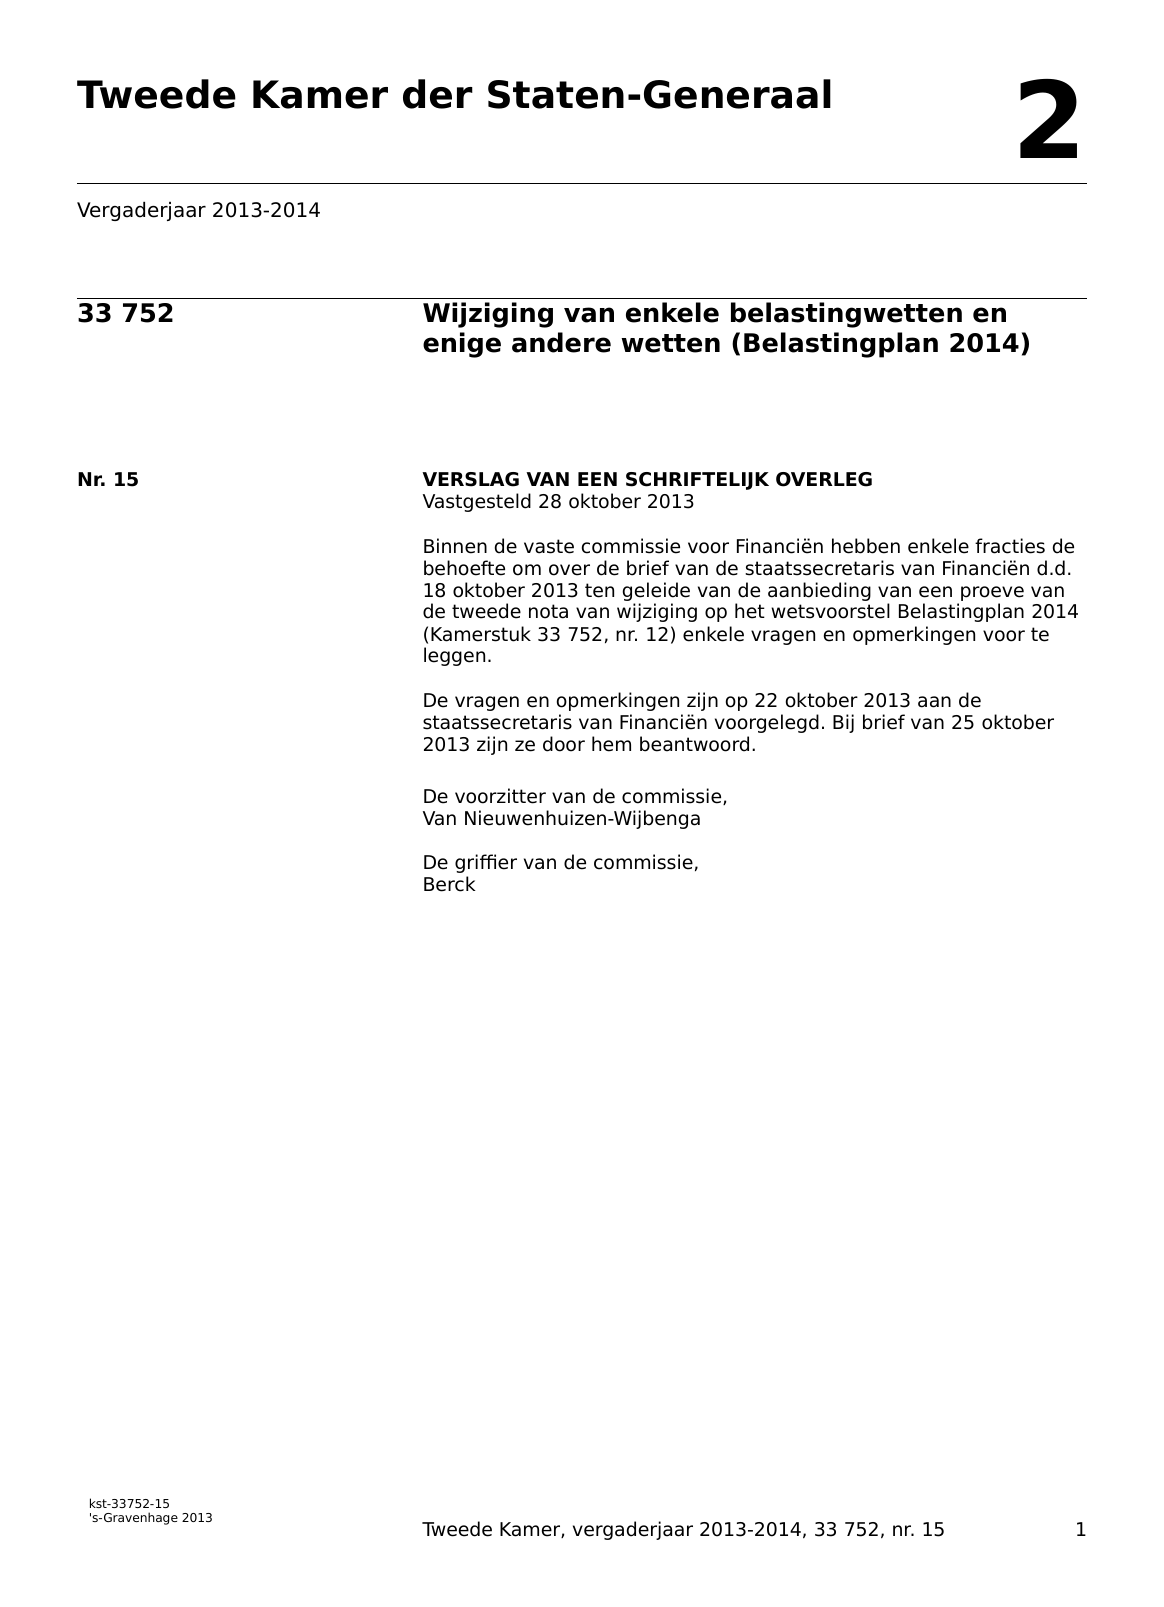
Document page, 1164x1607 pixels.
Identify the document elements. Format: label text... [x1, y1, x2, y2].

text kst-33752-15 [88, 1497, 323, 1511]
table_cell Vergaderjaar 2013-2014 [77, 184, 1087, 298]
text De griffier van de commissie, Berck [422, 852, 1087, 896]
table_header 2 [886, 59, 1087, 183]
text 's-Gravenhage 2013 [88, 1511, 323, 1525]
subtitle Nr. 15 VERSLAG VAN EEN SCHRIFTELIJK OVERLEG [77, 469, 1087, 491]
text Binnen de vaste commissie voor Financiën hebben enkele fracties de behoefte om over de brief van de staatssecretaris van Financiën d.d. 18 oktober 2013 ten geleide van de aanbieding van een proeve van de tweede nota van wijziging op het wetsvoorstel Belastingplan 2014 (Kamerstuk 33 752, nr. 12) enkele vragen en opmerkingen voor te leggen. [422, 536, 1087, 667]
subtitle 33 752 Wijziging van enkele belastingwetten en enige andere wetten (Belastingplan 2014) [77, 299, 1087, 358]
text De vragen en opmerkingen zijn op 22 oktober 2013 aan de staatssecretaris van Financiën voorgelegd. Bij brief van 25 oktober 2013 zijn ze door hem beantwoord. [422, 689, 1087, 756]
text De voorzitter van de commissie, Van Nieuwenhuizen-Wijbenga [422, 786, 1087, 829]
table_header Tweede Kamer der Staten-Generaal [77, 59, 886, 183]
text Vastgesteld 28 oktober 2013 [422, 491, 1087, 513]
